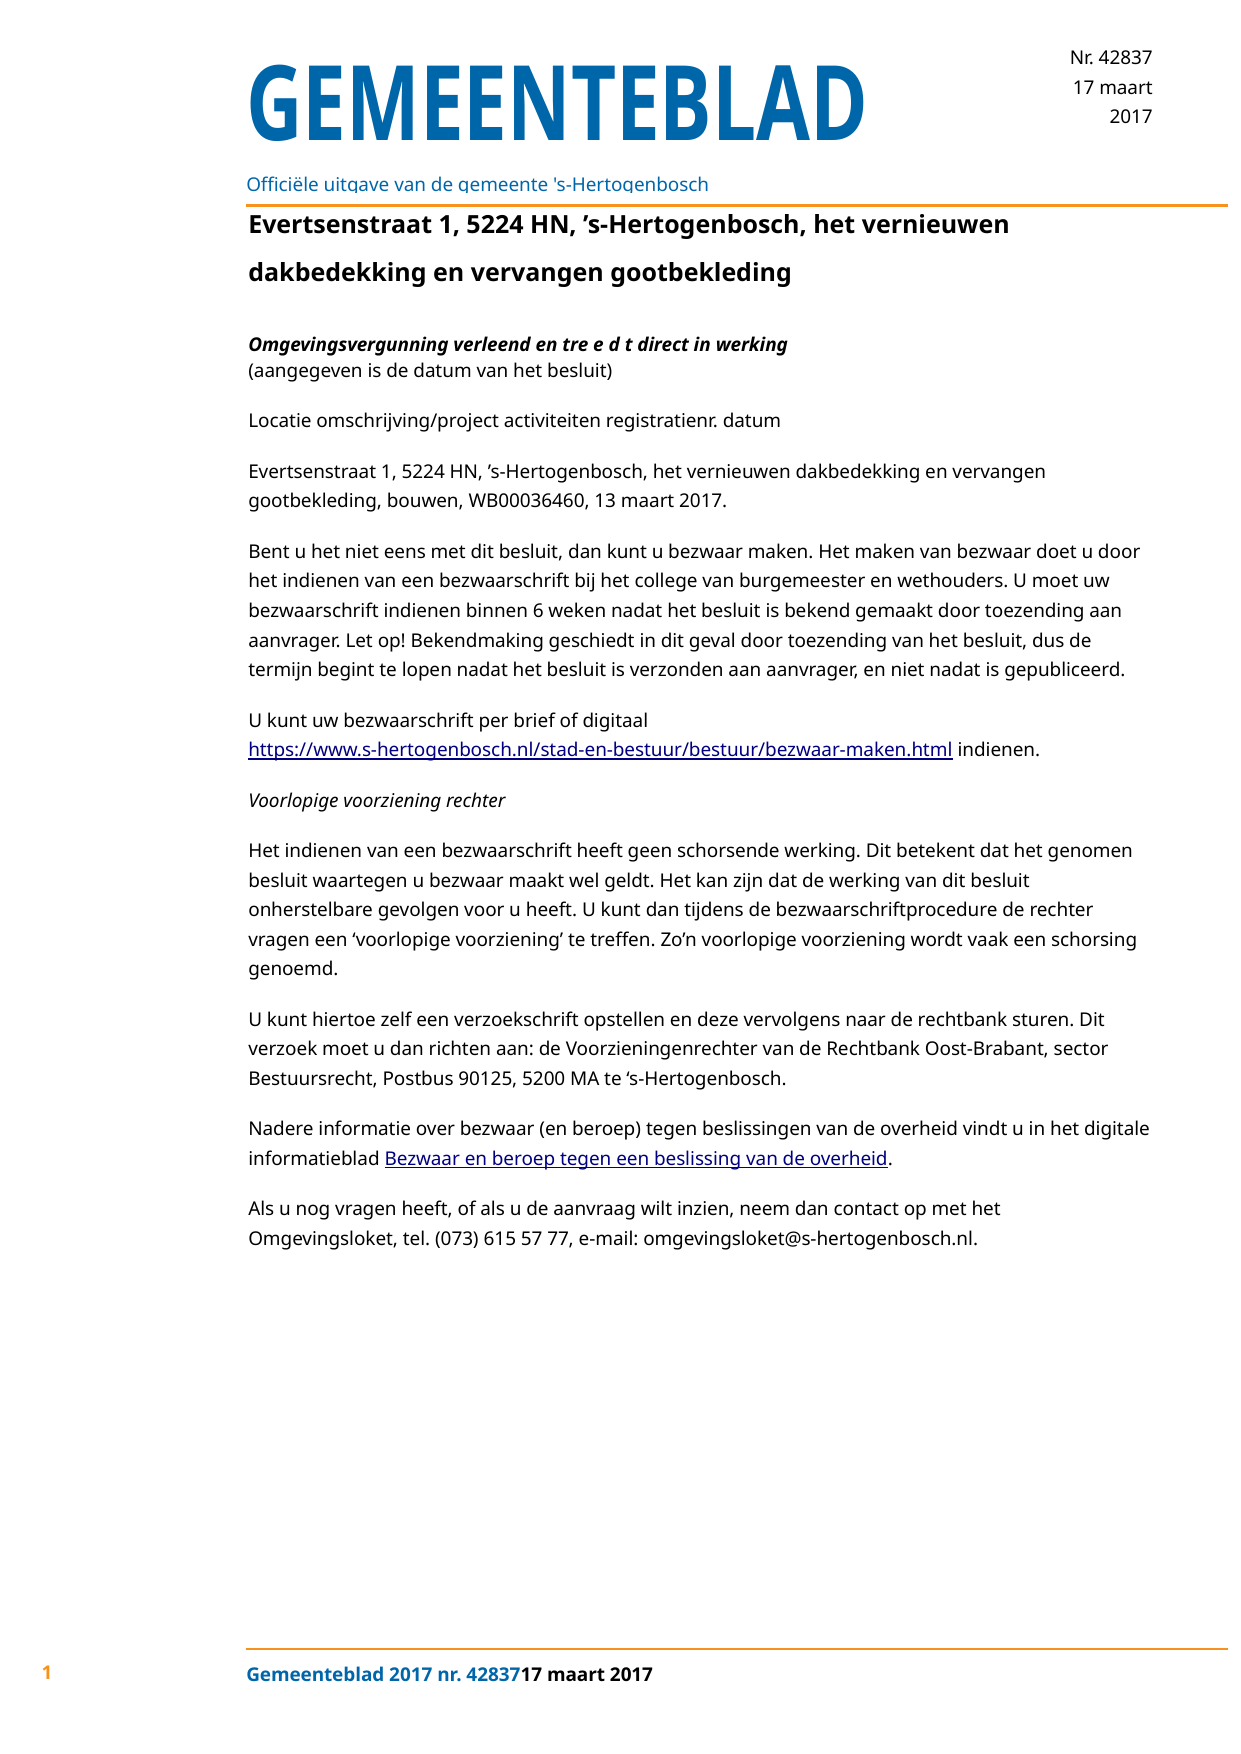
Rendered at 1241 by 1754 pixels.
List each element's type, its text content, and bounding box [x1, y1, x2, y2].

text Nadere informatie over bezwaar (en beroep) tegen beslissingen van de overheid vindt u in het digitale informatieblad Bezwaar en beroep tegen een beslissing van de overheid. [248, 1116, 1152, 1171]
text Evertsenstraat 1, 5224 HN, ’s-Hertogenbosch, het vernieuwen dakbedekking en vervangen gootbekleding, bouwen, WB00036460, 13 maart 2017. [248, 458, 1152, 513]
text (aangegeven is de datum van het besluit) [248, 357, 1152, 383]
text Het indienen van een bezwaarschrift heeft geen schorsende werking. Dit betekent dat het genomen besluit waartegen u bezwaar maakt wel geldt. Het kan zijn dat de werking van dit besluit onherstelbare gevolgen voor u heeft. U kunt dan tijdens de bezwaarschriftprocedure de rechter vragen een ‘voorlopige voorziening’ te treffen. Zo’n voorlopige voorziening wordt vaak een schorsing genoemd. [248, 837, 1152, 981]
text Voorlopige voorziening rechter [248, 787, 1152, 812]
text Omgevingsvergunning verleend en tre e d t direct in werking [248, 331, 1152, 357]
picture [41, 47, 231, 172]
text Als u nog vragen heeft, of als u de aanvraag wilt inzien, neem dan contact op met het Omgevingsloket, tel. (073) 615 57 77, e-mail: omgevingsloket@s-hertogenbosch.nl. [248, 1196, 1152, 1251]
text Locatie omschrijving/project activiteiten registratienr. datum [248, 408, 1152, 433]
text U kunt hiertoe zelf een verzoekschrift opstellen en deze vervolgens naar de rechtbank sturen. Dit verzoek moet u dan richten aan: de Voorzieningenrechter van de Rechtbank Oost-Brabant, sector Bestuursrecht, Postbus 90125, 5200 MA te ‘s-Hertogenbosch. [248, 1006, 1152, 1091]
text Bent u het niet eens met dit besluit, dan kunt u bezwaar maken. Het maken van bezwaar doet u door het indienen van een bezwaarschrift bij het college van burgemeester en wethouders. U moet uw bezwaarschrift indienen binnen 6 weken nadat het besluit is bekend gemaakt door toezending aan aanvrager. Let op! Bekendmaking geschiedt in dit geval door toezending van het besluit, dus de termijn begint te lopen nadat het besluit is verzonden aan aanvrager, en niet nadat is gepubliceerd. [248, 538, 1152, 682]
text Evertsenstraat 1, 5224 HN, ’s-Hertogenbosch, het vernieuwen dakbedekking en vervangen gootbekleding [248, 207, 1152, 288]
text U kunt uw bezwaarschrift per brief of digitaal https://www.s-hertogenbosch.nl/stad-en-bestuur/bestuur/bezwaar-maken.html indienen. [248, 707, 1152, 762]
